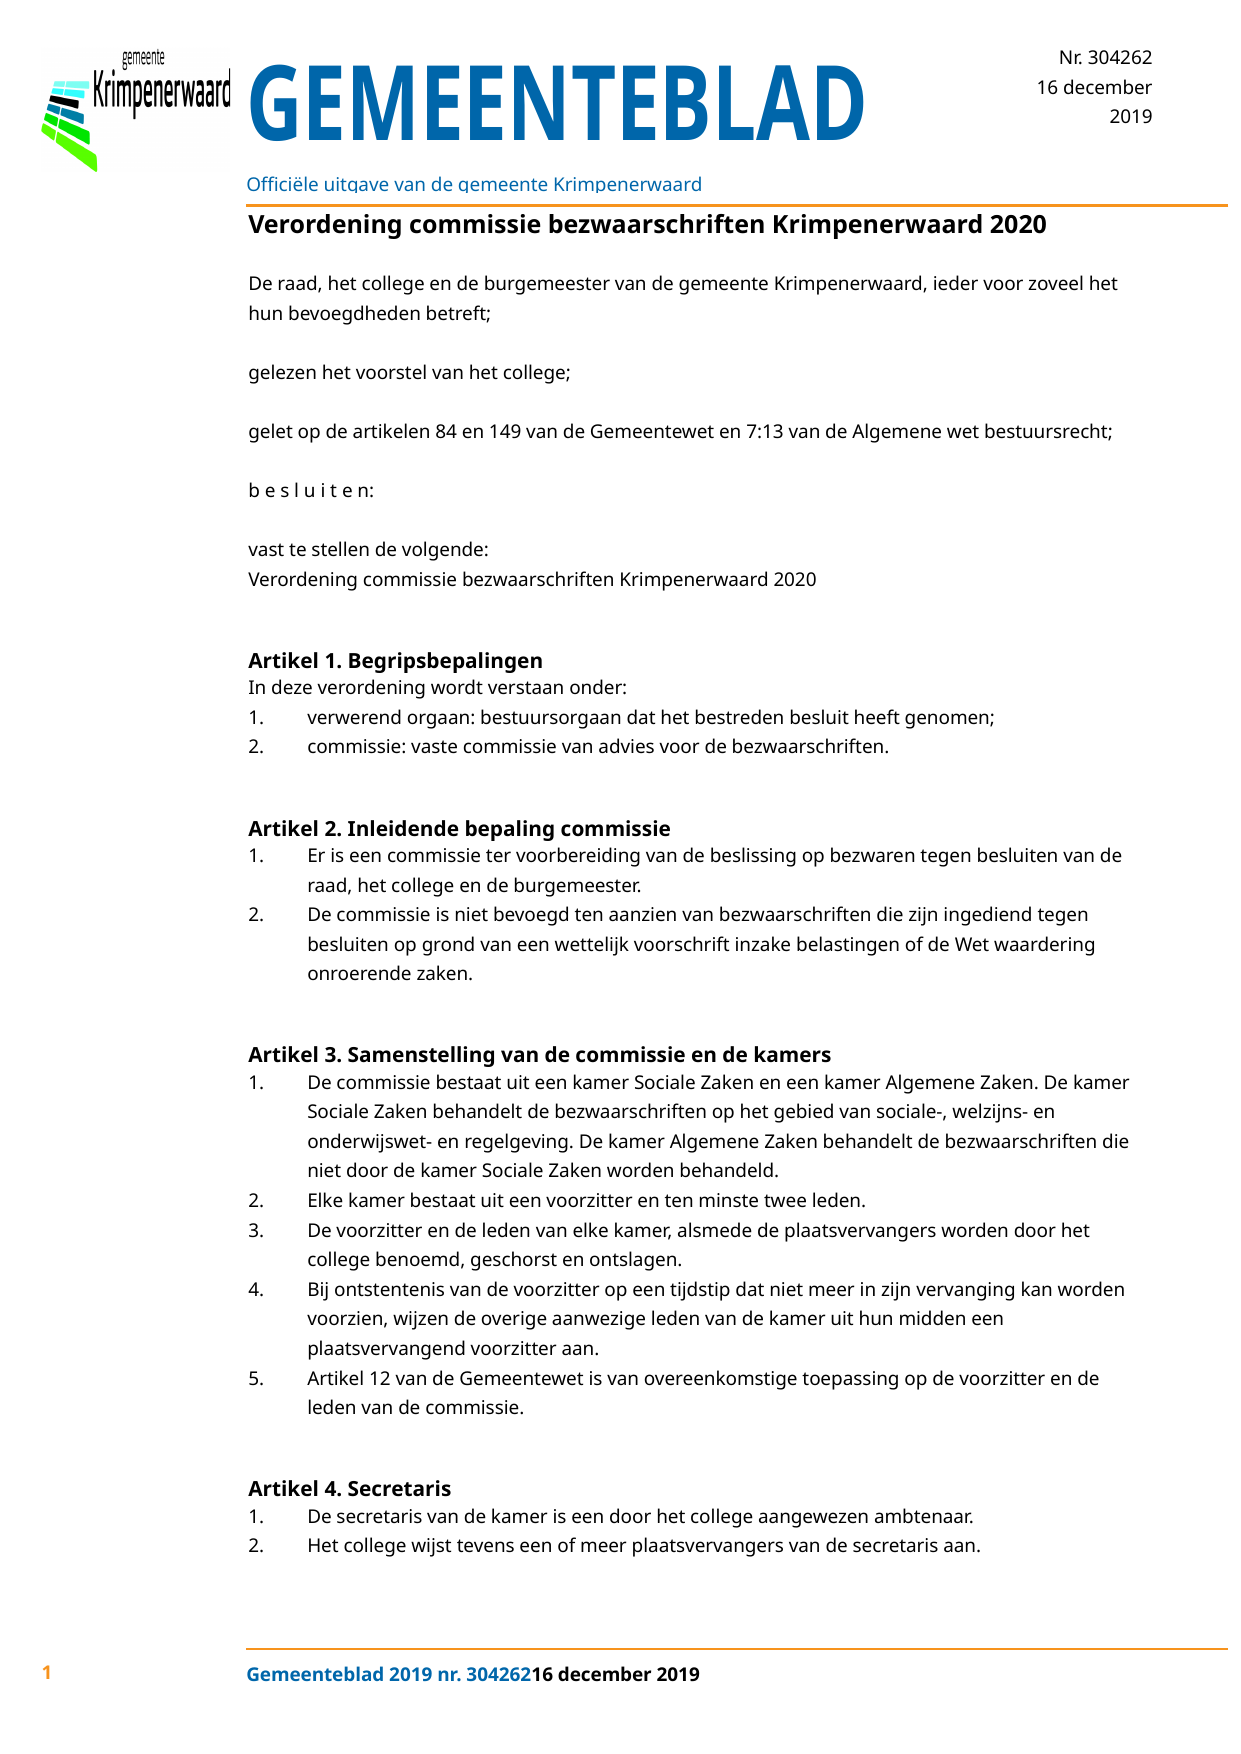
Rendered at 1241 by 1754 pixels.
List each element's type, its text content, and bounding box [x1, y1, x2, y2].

picture [41, 47, 231, 172]
list Het college wijst tevens een of meer plaatsvervangers van de secretaris aan. [248, 1532, 1152, 1558]
text b e s l u i t e n: [248, 477, 1152, 503]
list De voorzitter en de leden van elke kamer, alsmede de plaatsvervangers worden door het college benoemd, geschorst en ontslagen. [248, 1217, 1152, 1272]
text Verordening commissie bezwaarschriften Krimpenerwaard 2020 [248, 566, 1152, 592]
list verwerend orgaan: bestuursorgaan dat het bestreden besluit heeft genomen; [248, 704, 1152, 730]
text gelezen het voorstel van het college; [248, 359, 1152, 385]
list commissie: vaste commissie van advies voor de bezwaarschriften. [248, 734, 1152, 759]
text Artikel 4. Secretaris [248, 1474, 1152, 1503]
text vast te stellen de volgende: [248, 537, 1152, 562]
list Bij ontstentenis van de voorzitter op een tijdstip dat niet meer in zijn vervanging kan worden voorzien, wijzen de overige aanwezige leden van de kamer uit hun midden een plaatsvervangend voorzitter aan. [248, 1276, 1152, 1361]
list De commissie bestaat uit een kamer Sociale Zaken en een kamer Algemene Zaken. De kamer Sociale Zaken behandelt de bezwaarschriften op het gebied van sociale-, welzijns- en onderwijswet- en regelgeving. De kamer Algemene Zaken behandelt de bezwaarschriften die niet door de kamer Sociale Zaken worden behandeld. [248, 1069, 1152, 1183]
list Er is een commissie ter voorbereiding van de beslissing op bezwaren tegen besluiten van de raad, het college en de burgemeester. [248, 842, 1152, 897]
text Artikel 2. Inleidende bepaling commissie [248, 814, 1152, 842]
text gelet op de artikelen 84 en 149 van de Gemeentewet en 7:13 van de Algemene wet bestuursrecht; [248, 418, 1152, 444]
text Artikel 1. Begripsbepalingen [248, 646, 1152, 674]
list De commissie is niet bevoegd ten aanzien van bezwaarschriften die zijn ingediend tegen besluiten op grond van een wettelijk voorschrift inzake belastingen of de Wet waardering onroerende zaken. [248, 901, 1152, 986]
list Artikel 12 van de Gemeentewet is van overeenkomstige toepassing op de voorzitter en de leden van de commissie. [248, 1365, 1152, 1420]
list De secretaris van de kamer is een door het college aangewezen ambtenaar. [248, 1503, 1152, 1528]
text De raad, het college en de burgemeester van de gemeente Krimpenerwaard, ieder voor zoveel het hun bevoegdheden betreft; [248, 270, 1152, 326]
list Elke kamer bestaat uit een voorzitter en ten minste twee leden. [248, 1187, 1152, 1213]
text In deze verordening wordt verstaan onder: [248, 674, 1152, 700]
text Artikel 3. Samenstelling van de commissie en de kamers [248, 1041, 1152, 1069]
text Verordening commissie bezwaarschriften Krimpenerwaard 2020 [248, 207, 1152, 241]
